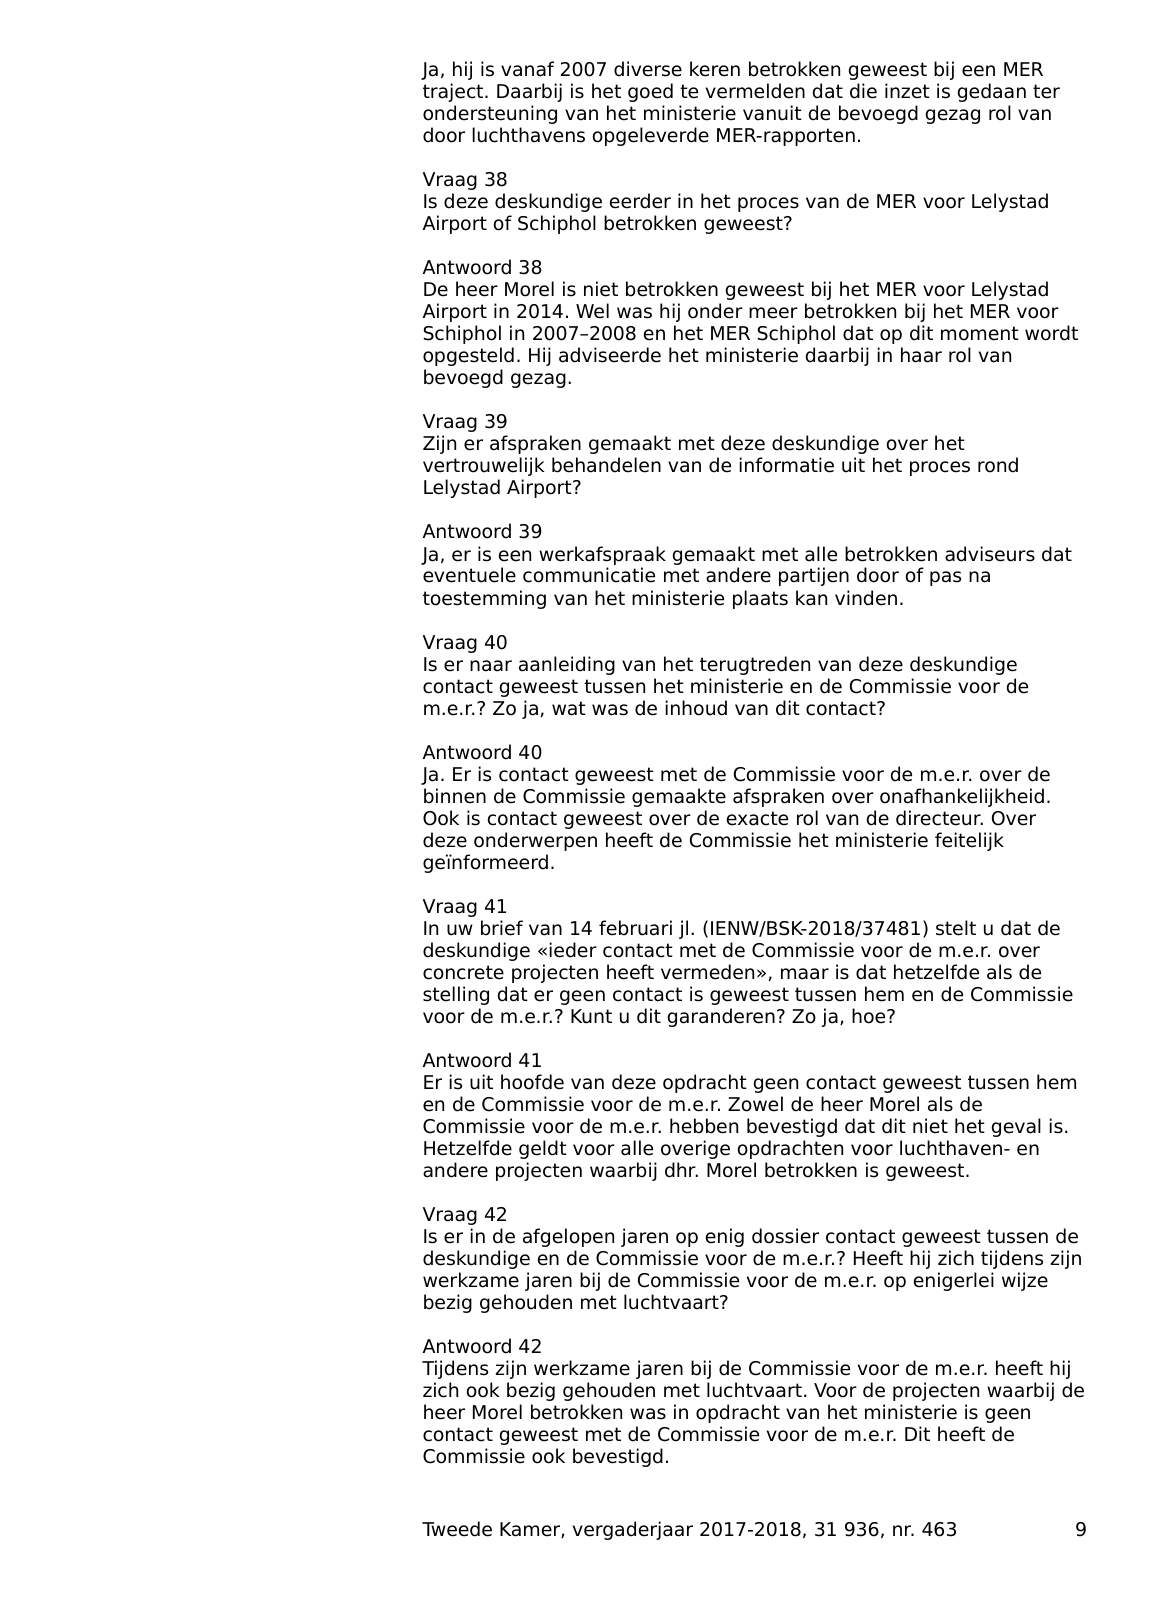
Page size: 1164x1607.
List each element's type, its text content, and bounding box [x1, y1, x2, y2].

text Is er naar aanleiding van het terugtreden van deze deskundige contact geweest tussen het ministerie en de Commissie voor de m.e.r.? Zo ja, wat was de inhoud van dit contact? [422, 653, 1087, 719]
text Vraag 42 [422, 1204, 1087, 1226]
text Vraag 40 [422, 632, 1087, 653]
text Er is uit hoofde van deze opdracht geen contact geweest tussen hem en de Commissie voor de m.e.r. Zowel de heer Morel als de Commissie voor de m.e.r. hebben bevestigd dat dit niet het geval is. Hetzelfde geldt voor alle overige opdrachten voor luchthaven- en andere projecten waarbij dhr. Morel betrokken is geweest. [422, 1072, 1087, 1182]
text Antwoord 41 [422, 1050, 1087, 1072]
text Antwoord 42 [422, 1336, 1087, 1358]
text Vraag 41 [422, 896, 1087, 918]
text De heer Morel is niet betrokken geweest bij het MER voor Lelystad Airport in 2014. Wel was hij onder meer betrokken bij het MER voor Schiphol in 2007–2008 en het MER Schiphol dat op dit moment wordt opgesteld. Hij adviseerde het ministerie daarbij in haar rol van bevoegd gezag. [422, 279, 1087, 389]
text Antwoord 39 [422, 521, 1087, 543]
text Antwoord 38 [422, 257, 1087, 279]
text Tijdens zijn werkzame jaren bij de Commissie voor de m.e.r. heeft hij zich ook bezig gehouden met luchtvaart. Voor de projecten waarbij de heer Morel betrokken was in opdracht van het ministerie is geen contact geweest met de Commissie voor de m.e.r. Dit heeft de Commissie ook bevestigd. [422, 1358, 1087, 1468]
text Ja. Er is contact geweest met de Commissie voor de m.e.r. over de binnen de Commissie gemaakte afspraken over onafhankelijkheid. Ook is contact geweest over de exacte rol van de directeur. Over deze onderwerpen heeft de Commissie het ministerie feitelijk geïnformeerd. [422, 764, 1087, 873]
text Ja, er is een werkafspraak gemaakt met alle betrokken adviseurs dat eventuele communicatie met andere partijen door of pas na toestemming van het ministerie plaats kan vinden. [422, 543, 1087, 609]
text Antwoord 40 [422, 742, 1087, 764]
text Is deze deskundige eerder in het proces van de MER voor Lelystad Airport of Schiphol betrokken geweest? [422, 191, 1087, 235]
text Is er in de afgelopen jaren op enig dossier contact geweest tussen de deskundige en de Commissie voor de m.e.r.? Heeft hij zich tijdens zijn werkzame jaren bij de Commissie voor de m.e.r. op enigerlei wijze bezig gehouden met luchtvaart? [422, 1226, 1087, 1314]
text Ja, hij is vanaf 2007 diverse keren betrokken geweest bij een MER traject. Daarbij is het goed te vermelden dat die inzet is gedaan ter ondersteuning van het ministerie vanuit de bevoegd gezag rol van door luchthavens opgeleverde MER-rapporten. [422, 59, 1087, 147]
text Vraag 39 [422, 411, 1087, 433]
text Zijn er afspraken gemaakt met deze deskundige over het vertrouwelijk behandelen van de informatie uit het proces rond Lelystad Airport? [422, 433, 1087, 499]
text Vraag 38 [422, 169, 1087, 191]
text In uw brief van 14 februari jl. (IENW/BSK-2018/37481) stelt u dat de deskundige «ieder contact met de Commissie voor de m.e.r. over concrete projecten heeft vermeden», maar is dat hetzelfde als de stelling dat er geen contact is geweest tussen hem en de Commissie voor de m.e.r.? Kunt u dit garanderen? Zo ja, hoe? [422, 918, 1087, 1028]
